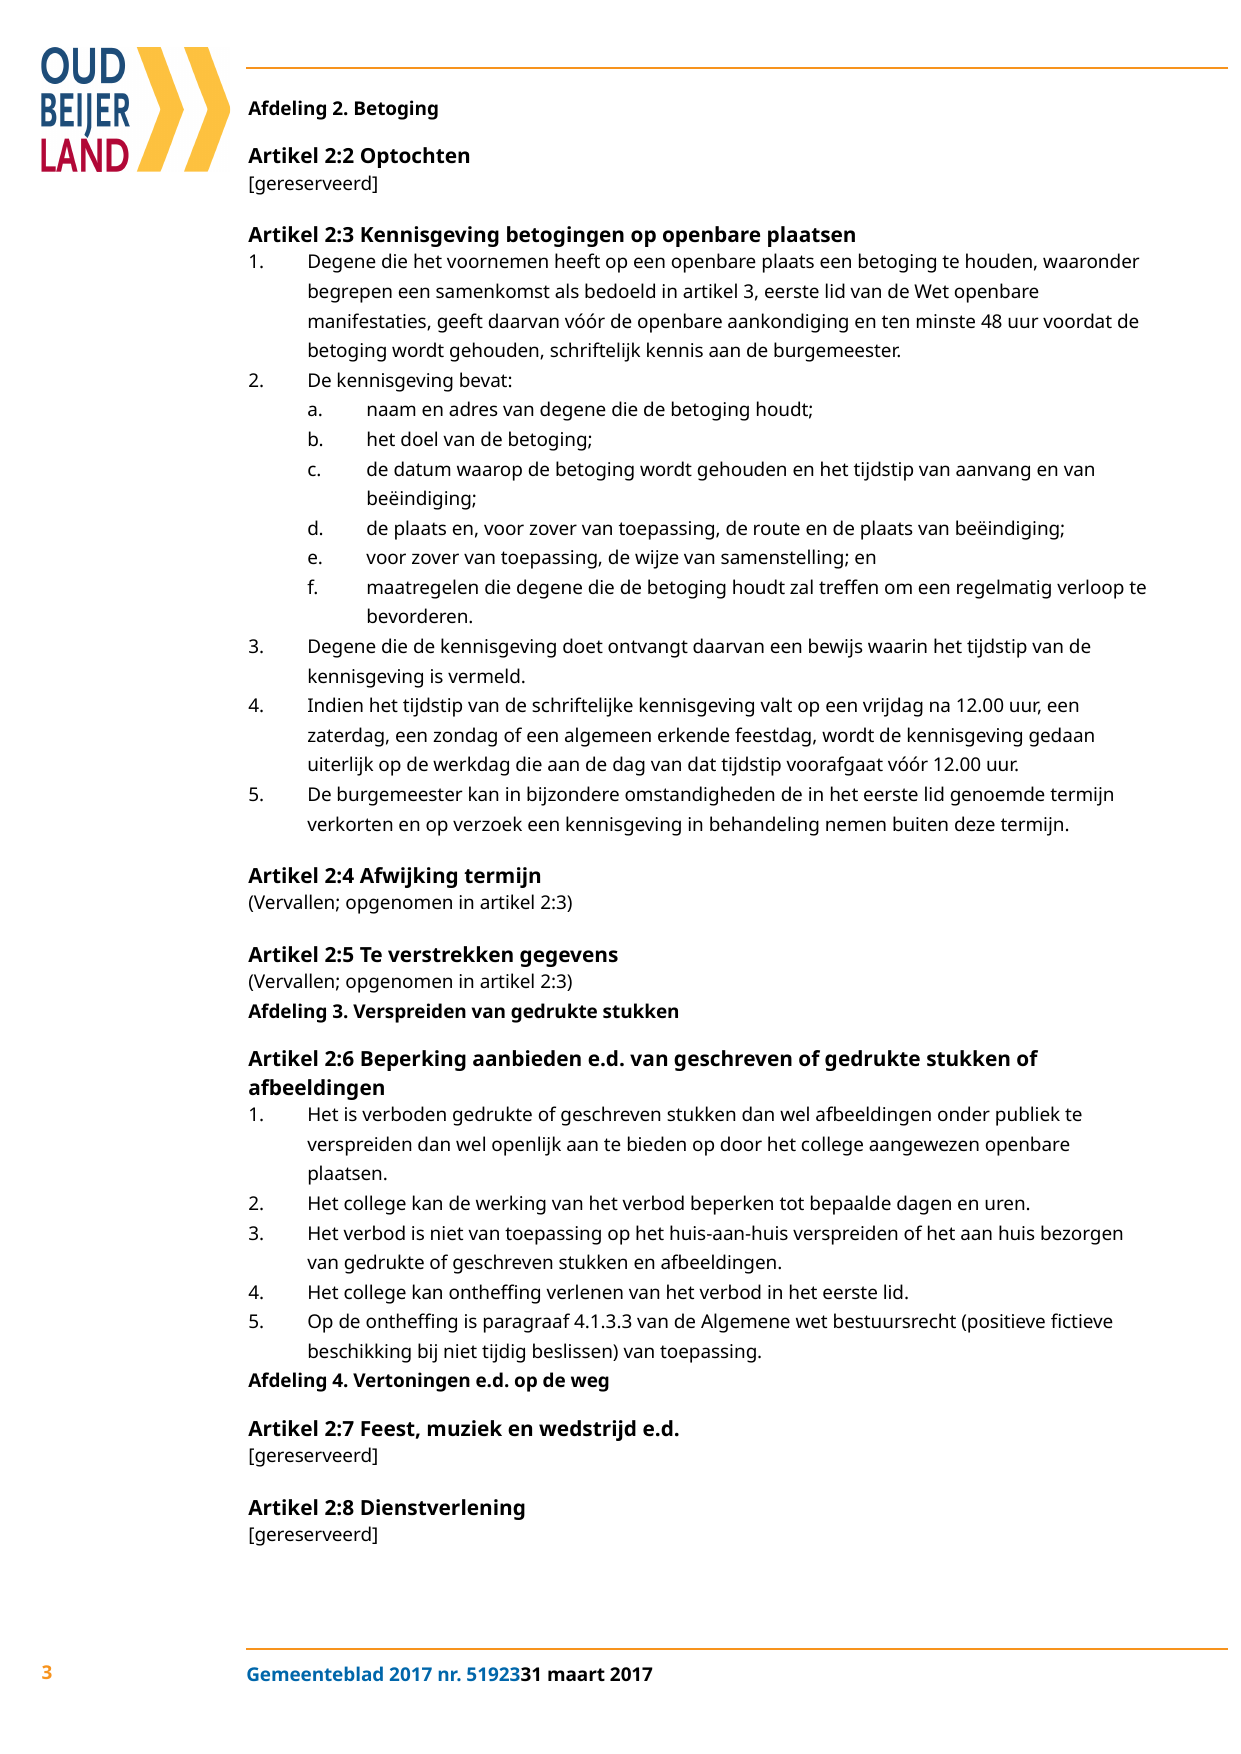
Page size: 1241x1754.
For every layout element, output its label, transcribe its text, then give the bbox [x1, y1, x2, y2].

list maatregelen die degene die de betoging houdt zal treffen om een regelmatig verloop te bevorderen. [307, 574, 1152, 629]
text Afdeling 3. Verspreiden van gedrukte stukken [248, 998, 1152, 1024]
text [gereserveerd] [248, 170, 1152, 196]
text (Vervallen; opgenomen in artikel 2:3) [248, 889, 1152, 915]
list Indien het tijdstip van de schriftelijke kennisgeving valt op een vrijdag na 12.00 uur, een zaterdag, een zondag of een algemeen erkende feestdag, wordt de kennisgeving gedaan uiterlijk op de werkdag die aan de dag van dat tijdstip voorafgaat vóór 12.00 uur. [248, 692, 1152, 777]
picture [41, 47, 231, 172]
list de datum waarop de betoging wordt gehouden en het tijdstip van aanvang en van beëindiging; [307, 456, 1152, 511]
list Het is verboden gedrukte of geschreven stukken dan wel afbeeldingen onder publiek te verspreiden dan wel openlijk aan te bieden op door het college aangewezen openbare plaatsen. [248, 1101, 1152, 1186]
list voor zover van toepassing, de wijze van samenstelling; en [307, 544, 1152, 570]
text Artikel 2:2 Optochten [248, 141, 1152, 170]
text [gereserveerd] [248, 1443, 1152, 1468]
list Het verbod is niet van toepassing op het huis-aan-huis verspreiden of het aan huis bezorgen van gedrukte of geschreven stukken en afbeeldingen. [248, 1220, 1152, 1275]
list het doel van de betoging; [307, 426, 1152, 452]
text Artikel 2:8 Dienstverlening [248, 1493, 1152, 1522]
list Het college kan de werking van het verbod beperken tot bepaalde dagen en uren. [248, 1190, 1152, 1216]
text Afdeling 4. Vertoningen e.d. op de weg [248, 1368, 1152, 1393]
list naam en adres van degene die de betoging houdt; [307, 397, 1152, 422]
list de plaats en, voor zover van toepassing, de route en de plaats van beëindiging; [307, 515, 1152, 541]
list Op de ontheffing is paragraaf 4.1.3.3 van de Algemene wet bestuursrecht (positieve fictieve beschikking bij niet tijdig beslissen) van toepassing. [248, 1308, 1152, 1364]
text Artikel 2:6 Beperking aanbieden e.d. van geschreven of gedrukte stukken of afbeeldingen [248, 1044, 1152, 1101]
list De burgemeester kan in bijzondere omstandigheden de in het eerste lid genoemde termijn verkorten en op verzoek een kennisgeving in behandeling nemen buiten deze termijn. [248, 781, 1152, 836]
text Artikel 2:3 Kennisgeving betogingen op openbare plaatsen [248, 220, 1152, 249]
text (Vervallen; opgenomen in artikel 2:3) [248, 968, 1152, 994]
list De kennisgeving bevat: [248, 367, 1152, 393]
list Degene die de kennisgeving doet ontvangt daarvan een bewijs waarin het tijdstip van de kennisgeving is vermeld. [248, 633, 1152, 688]
list Degene die het voornemen heeft op een openbare plaats een betoging te houden, waaronder begrepen een samenkomst als bedoeld in artikel 3, eerste lid van de Wet openbare manifestaties, geeft daarvan vóór de openbare aankondiging en ten minste 48 uur voordat de betoging wordt gehouden, schriftelijk kennis aan de burgemeester. [248, 249, 1152, 363]
list Het college kan ontheffing verlenen van het verbod in het eerste lid. [248, 1279, 1152, 1305]
text [gereserveerd] [248, 1522, 1152, 1547]
text Artikel 2:4 Afwijking termijn [248, 861, 1152, 889]
text Artikel 2:5 Te verstrekken gegevens [248, 940, 1152, 968]
text Artikel 2:7 Feest, muziek en wedstrijd e.d. [248, 1414, 1152, 1443]
text Afdeling 2. Betoging [248, 95, 1152, 121]
